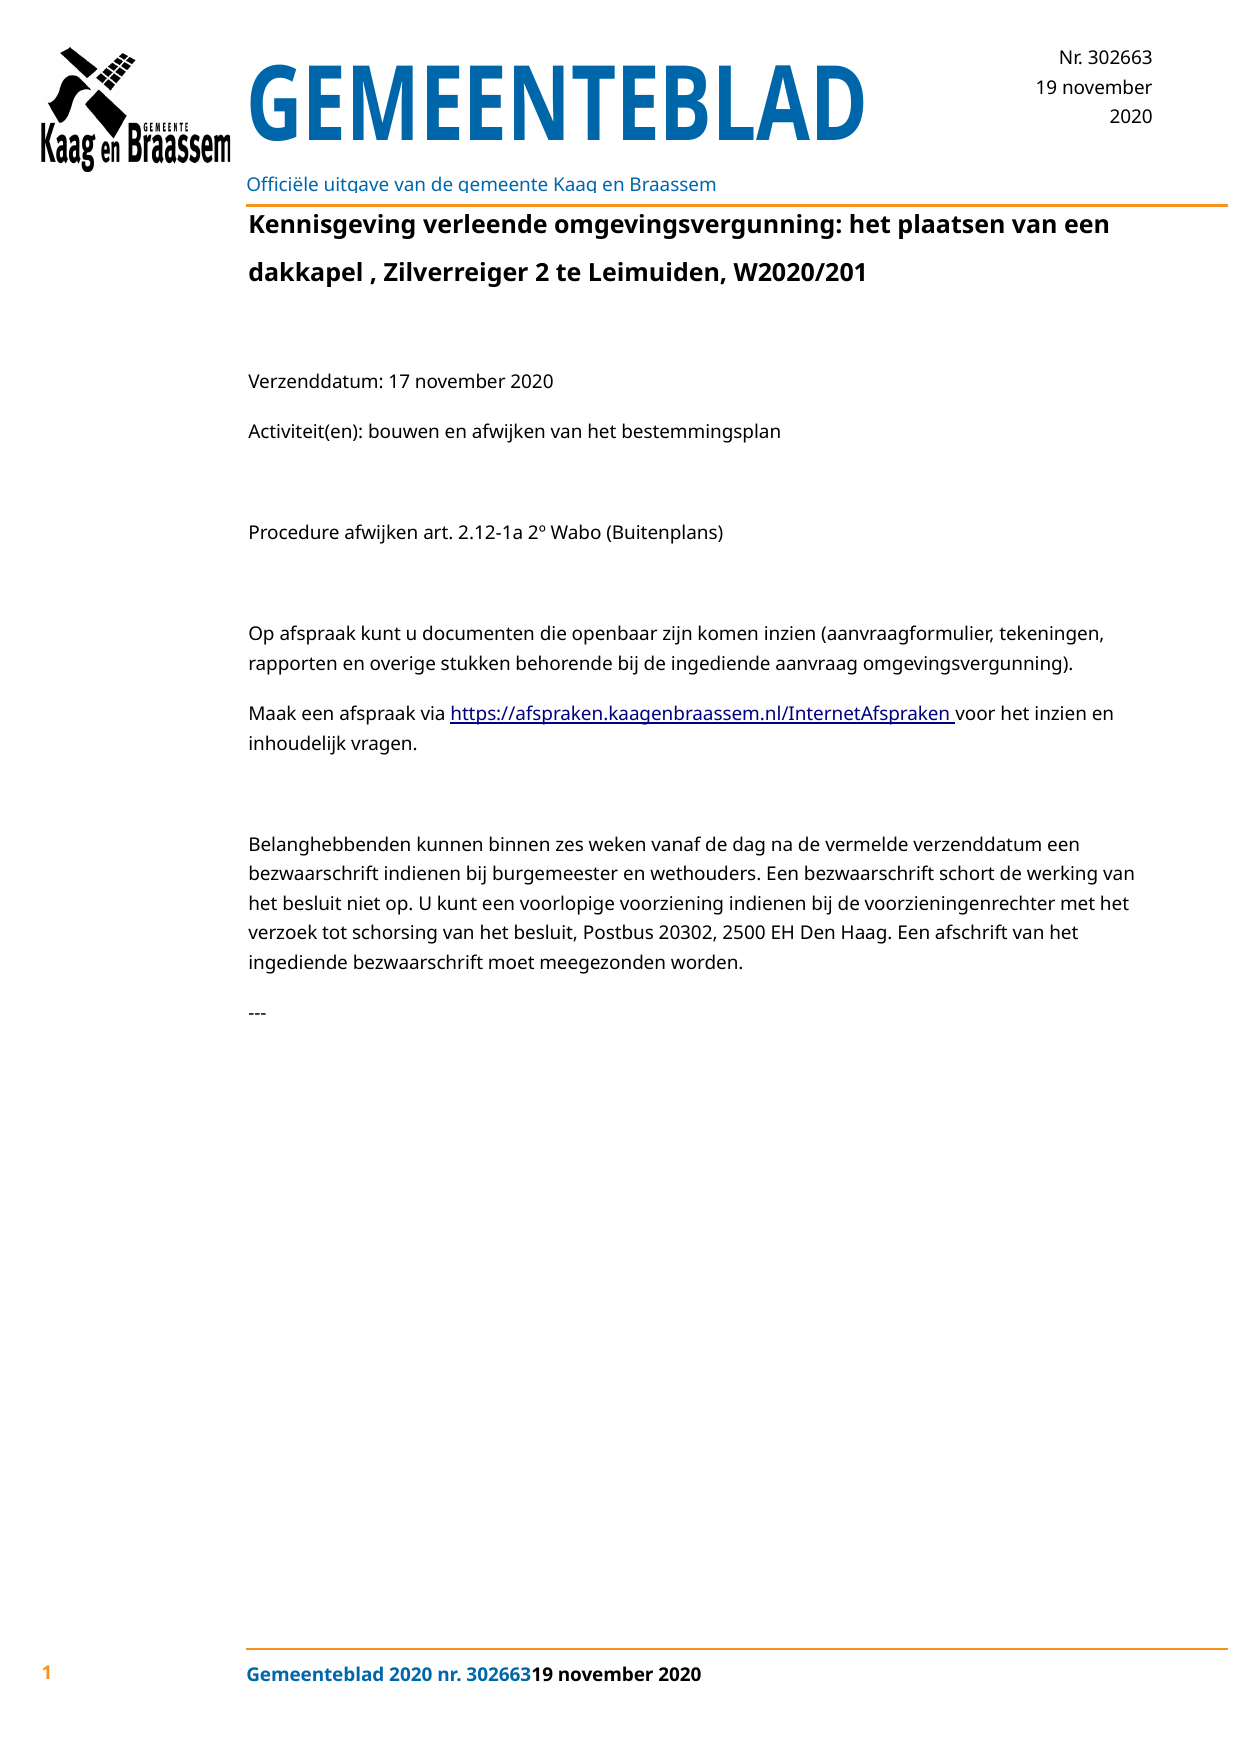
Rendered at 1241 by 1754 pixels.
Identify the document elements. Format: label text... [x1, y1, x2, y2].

picture [41, 47, 231, 172]
text Verzenddatum: 17 november 2020 [248, 368, 1152, 394]
text --- [248, 999, 1152, 1025]
text Procedure afwijken art. 2.12-1a 2º Wabo (Buitenplans) [248, 519, 1152, 545]
text Belanghebbenden kunnen binnen zes weken vanaf de dag na de vermelde verzenddatum een bezwaarschrift indienen bij burgemeester en wethouders. Een bezwaarschrift schort de werking van het besluit niet op. U kunt een voorlopige voorziening indienen bij de voorzieningenrechter met het verzoek tot schorsing van het besluit, Postbus 20302, 2500 EH Den Haag. Een afschrift van het ingediende bezwaarschrift moet meegezonden worden. [248, 831, 1152, 975]
text Activiteit(en): bouwen en afwijken van het bestemmingsplan [248, 419, 1152, 444]
text Kennisgeving verleende omgevingsvergunning: het plaatsen van een dakkapel , Zilverreiger 2 te Leimuiden, W2020/201 [248, 207, 1152, 288]
text Maak een afspraak via https://afspraken.kaagenbraassem.nl/InternetAfspraken voor het inzien en inhoudelijk vragen. [248, 700, 1152, 756]
text Op afspraak kunt u documenten die openbaar zijn komen inzien (aanvraagformulier, tekeningen, rapporten en overige stukken behorende bij de ingediende aanvraag omgevingsvergunning). [248, 620, 1152, 676]
